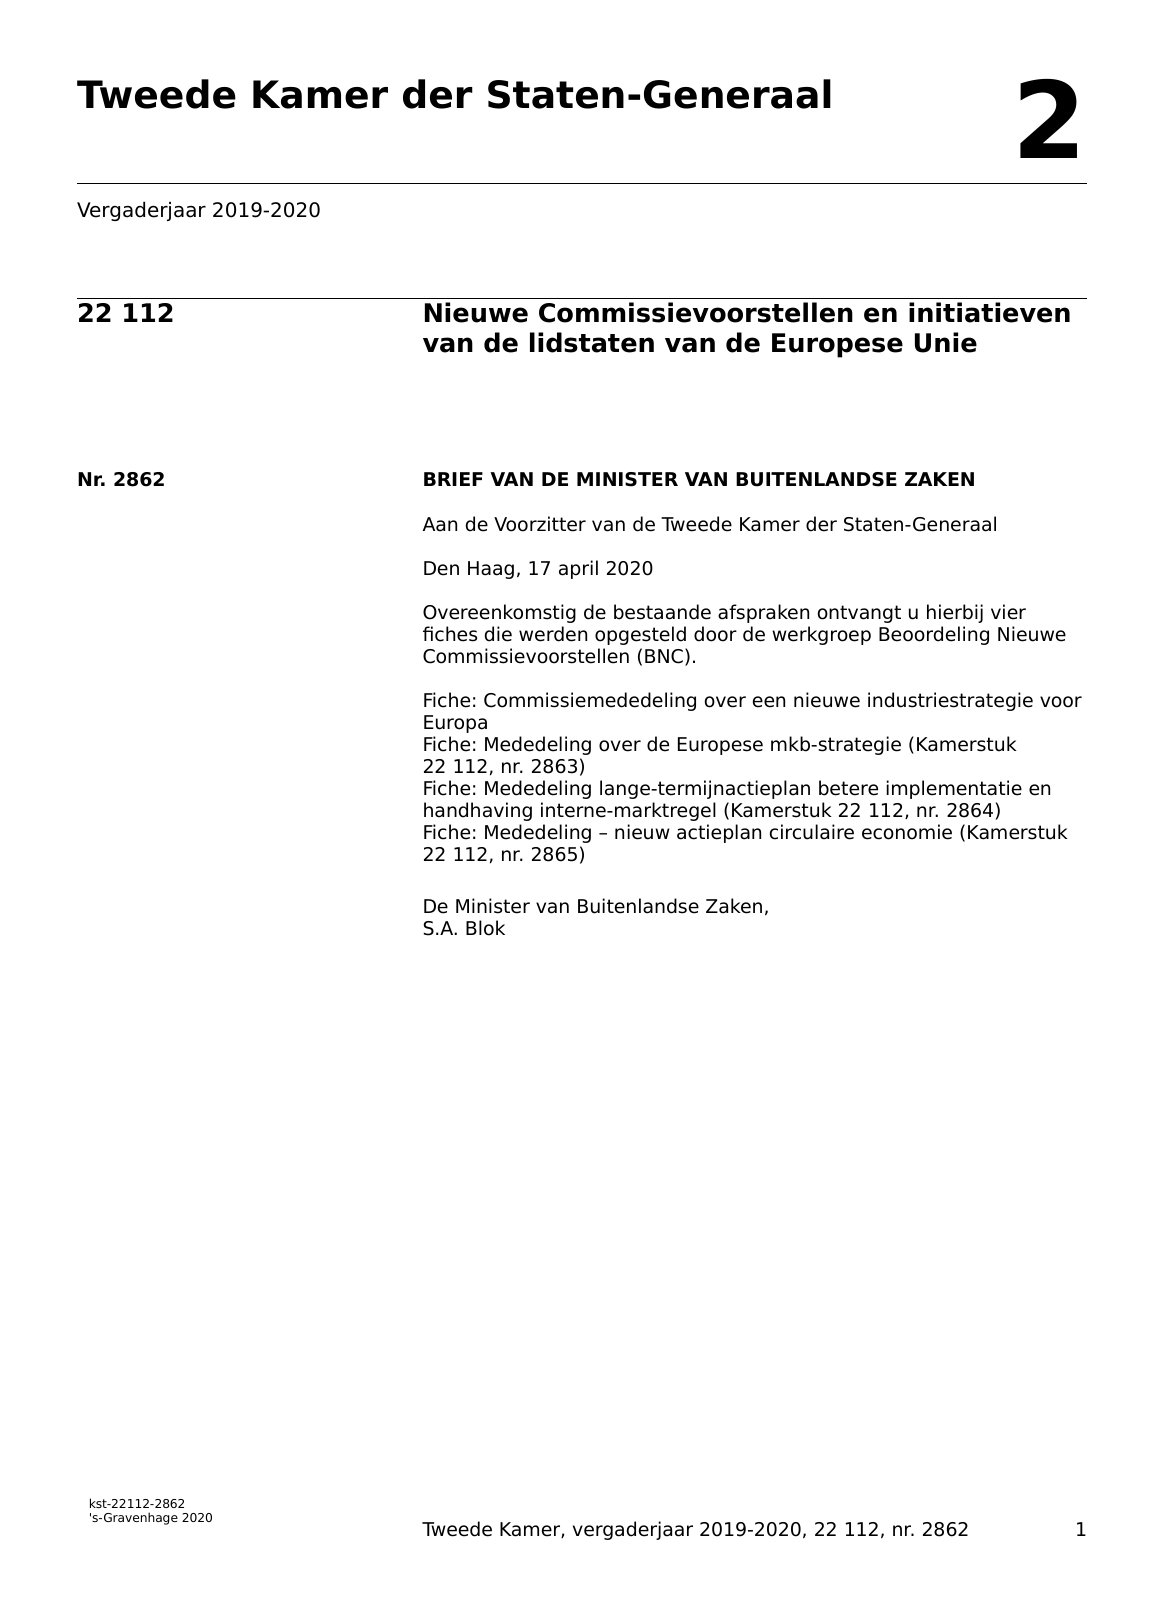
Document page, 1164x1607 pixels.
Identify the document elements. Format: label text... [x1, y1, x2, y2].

text kst-22112-2862 [88, 1497, 323, 1511]
text Fiche: Mededeling over de Europese mkb-strategie (Kamerstuk 22 112, nr. 2863) [422, 734, 1087, 778]
text Fiche: Commissiemededeling over een nieuwe industriestrategie voor Europa [422, 690, 1087, 734]
table_header 2 [886, 59, 1087, 183]
text Fiche: Mededeling lange-termijnactieplan betere implementatie en handhaving interne-marktregel (Kamerstuk 22 112, nr. 2864) [422, 778, 1087, 822]
subtitle 22 112 Nieuwe Commissievoorstellen en initiatieven van de lidstaten van de Europese Unie [77, 299, 1087, 358]
text Fiche: Mededeling – nieuw actieplan circulaire economie (Kamerstuk 22 112, nr. 2865) [422, 822, 1087, 866]
table_header Tweede Kamer der Staten-Generaal [77, 59, 886, 183]
text Overeenkomstig de bestaande afspraken ontvangt u hierbij vier fiches die werden opgesteld door de werkgroep Beoordeling Nieuwe Commissievoorstellen (BNC). [422, 602, 1087, 668]
table_cell Vergaderjaar 2019-2020 [77, 184, 1087, 298]
text De Minister van Buitenlandse Zaken, S.A. Blok [422, 896, 1087, 940]
subtitle Nr. 2862 BRIEF VAN DE MINISTER VAN BUITENLANDSE ZAKEN [77, 469, 1087, 491]
text Den Haag, 17 april 2020 [422, 558, 1087, 580]
text Aan de Voorzitter van de Tweede Kamer der Staten-Generaal [422, 513, 1087, 536]
text 's-Gravenhage 2020 [88, 1511, 323, 1525]
